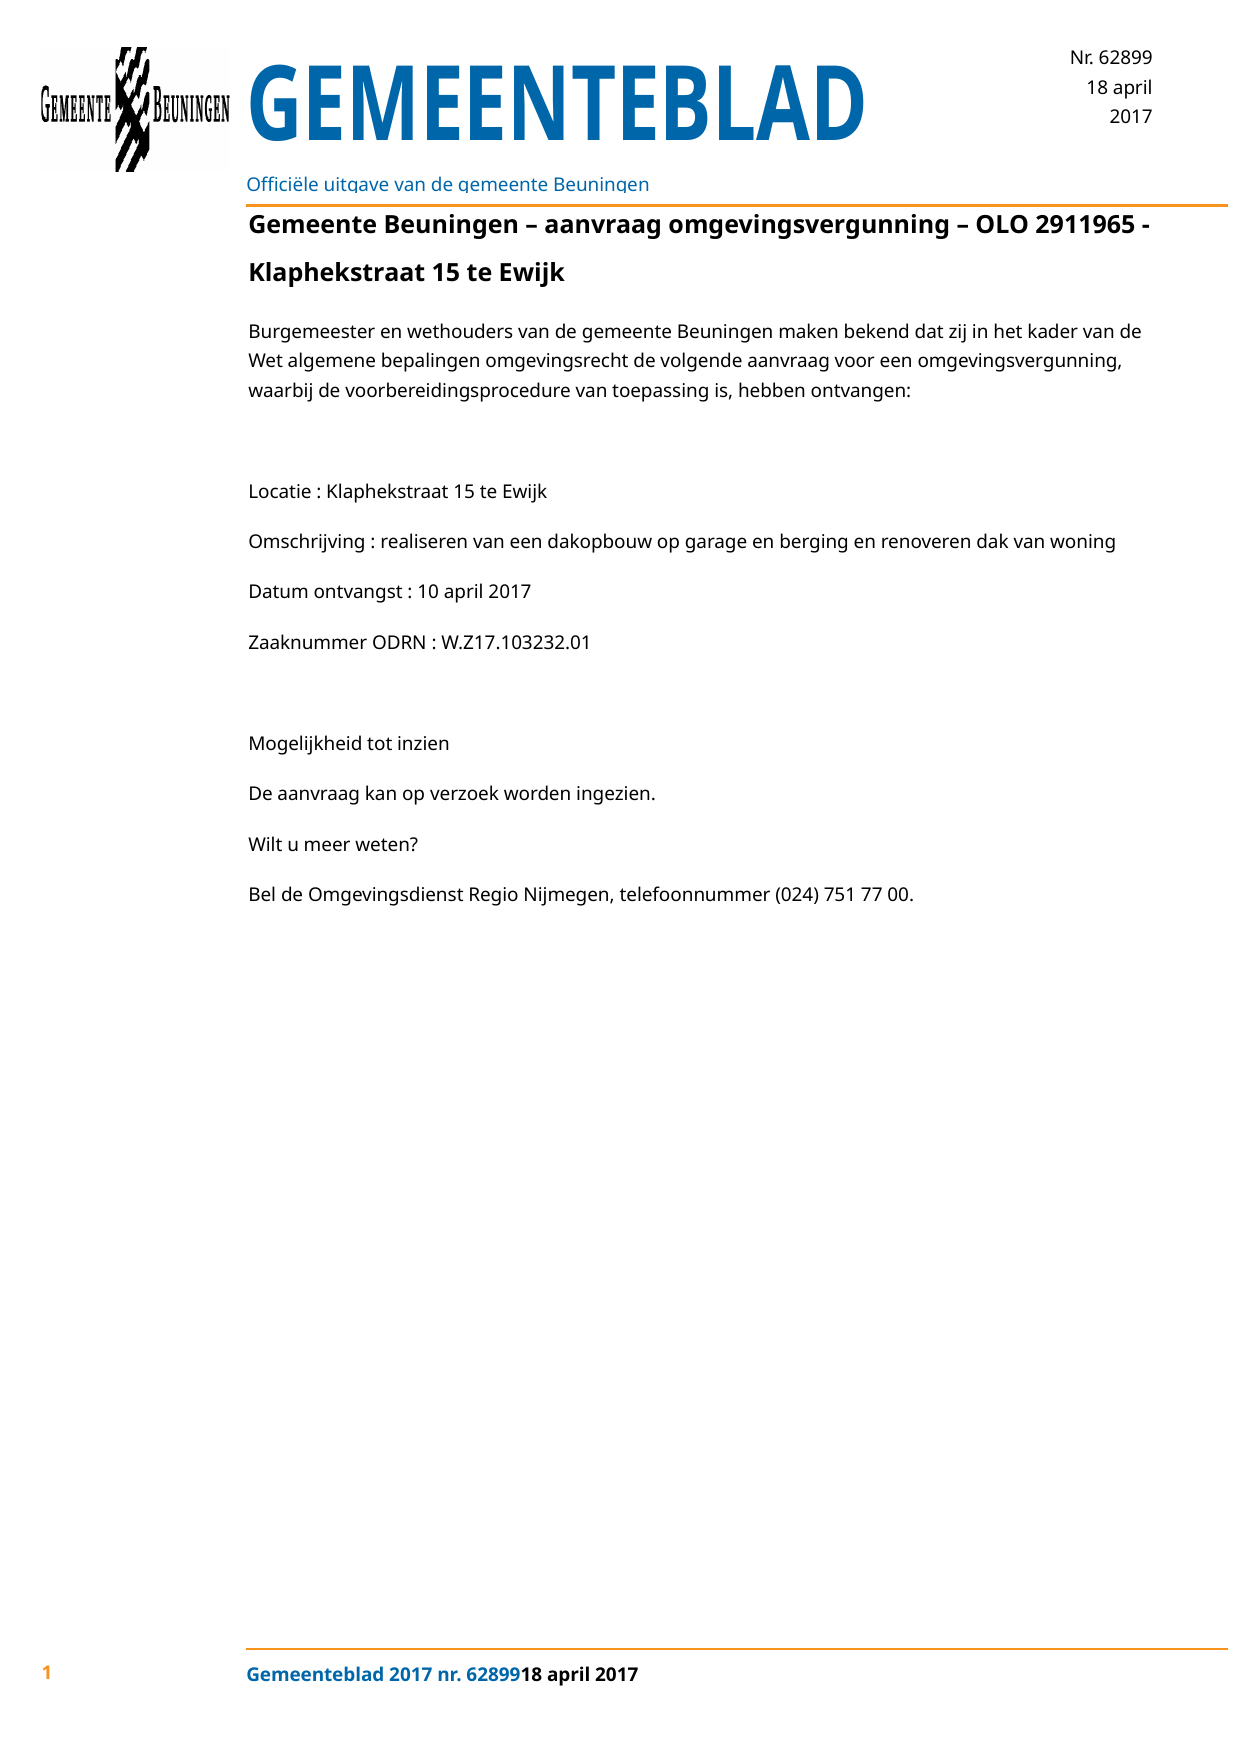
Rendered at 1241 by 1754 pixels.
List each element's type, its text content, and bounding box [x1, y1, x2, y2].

text Bel de Omgevingsdienst Regio Nijmegen, telefoonnummer (024) 751 77 00. [248, 881, 1152, 907]
text Wilt u meer weten? [248, 831, 1152, 857]
text Burgemeester en wethouders van de gemeente Beuningen maken bekend dat zij in het kader van de Wet algemene bepalingen omgevingsrecht de volgende aanvraag voor een omgevingsvergunning, waarbij de voorbereidingsprocedure van toepassing is, hebben ontvangen: [248, 318, 1152, 403]
text Zaaknummer ODRN : W.Z17.103232.01 [248, 629, 1152, 655]
text Omschrijving : realiseren van een dakopbouw op garage en berging en renoveren dak van woning [248, 528, 1152, 554]
text Locatie : Klaphekstraat 15 te Ewijk [248, 478, 1152, 504]
text Mogelijkheid tot inzien [248, 730, 1152, 756]
text Datum ontvangst : 10 april 2017 [248, 579, 1152, 604]
text De aanvraag kan op verzoek worden ingezien. [248, 780, 1152, 806]
picture [41, 47, 231, 172]
text Gemeente Beuningen – aanvraag omgevingsvergunning – OLO 2911965 - Klaphekstraat 15 te Ewijk [248, 207, 1152, 288]
